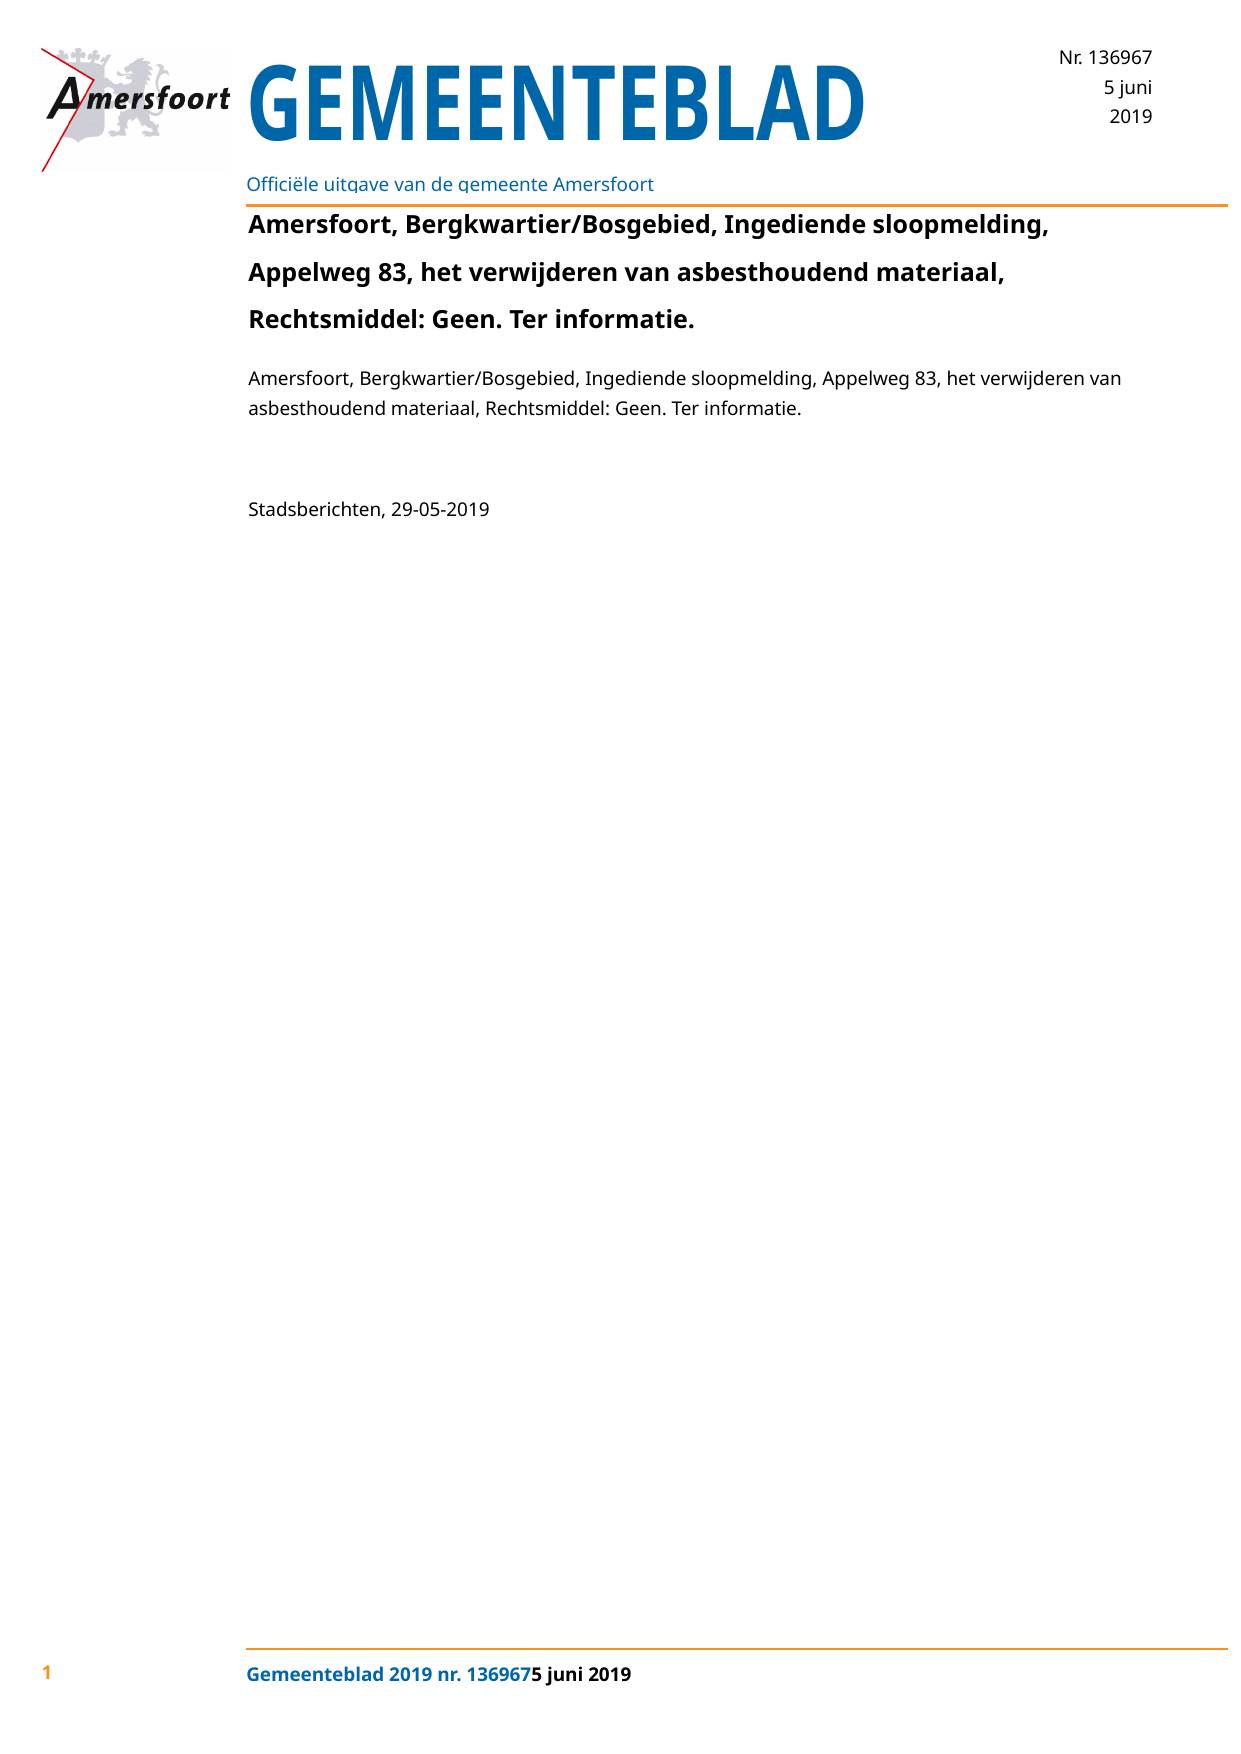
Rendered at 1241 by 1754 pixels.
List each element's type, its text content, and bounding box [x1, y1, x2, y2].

text Amersfoort, Bergkwartier/Bosgebied, Ingediende sloopmelding, Appelweg 83, het verwijderen van asbesthoudend materiaal, Rechtsmiddel: Geen. Ter informatie. [248, 366, 1152, 421]
text Amersfoort, Bergkwartier/Bosgebied, Ingediende sloopmelding, Appelweg 83, het verwijderen van asbesthoudend materiaal, Rechtsmiddel: Geen. Ter informatie. [248, 207, 1152, 336]
text Stadsberichten, 29-05-2019 [248, 496, 1152, 522]
picture [41, 47, 231, 172]
